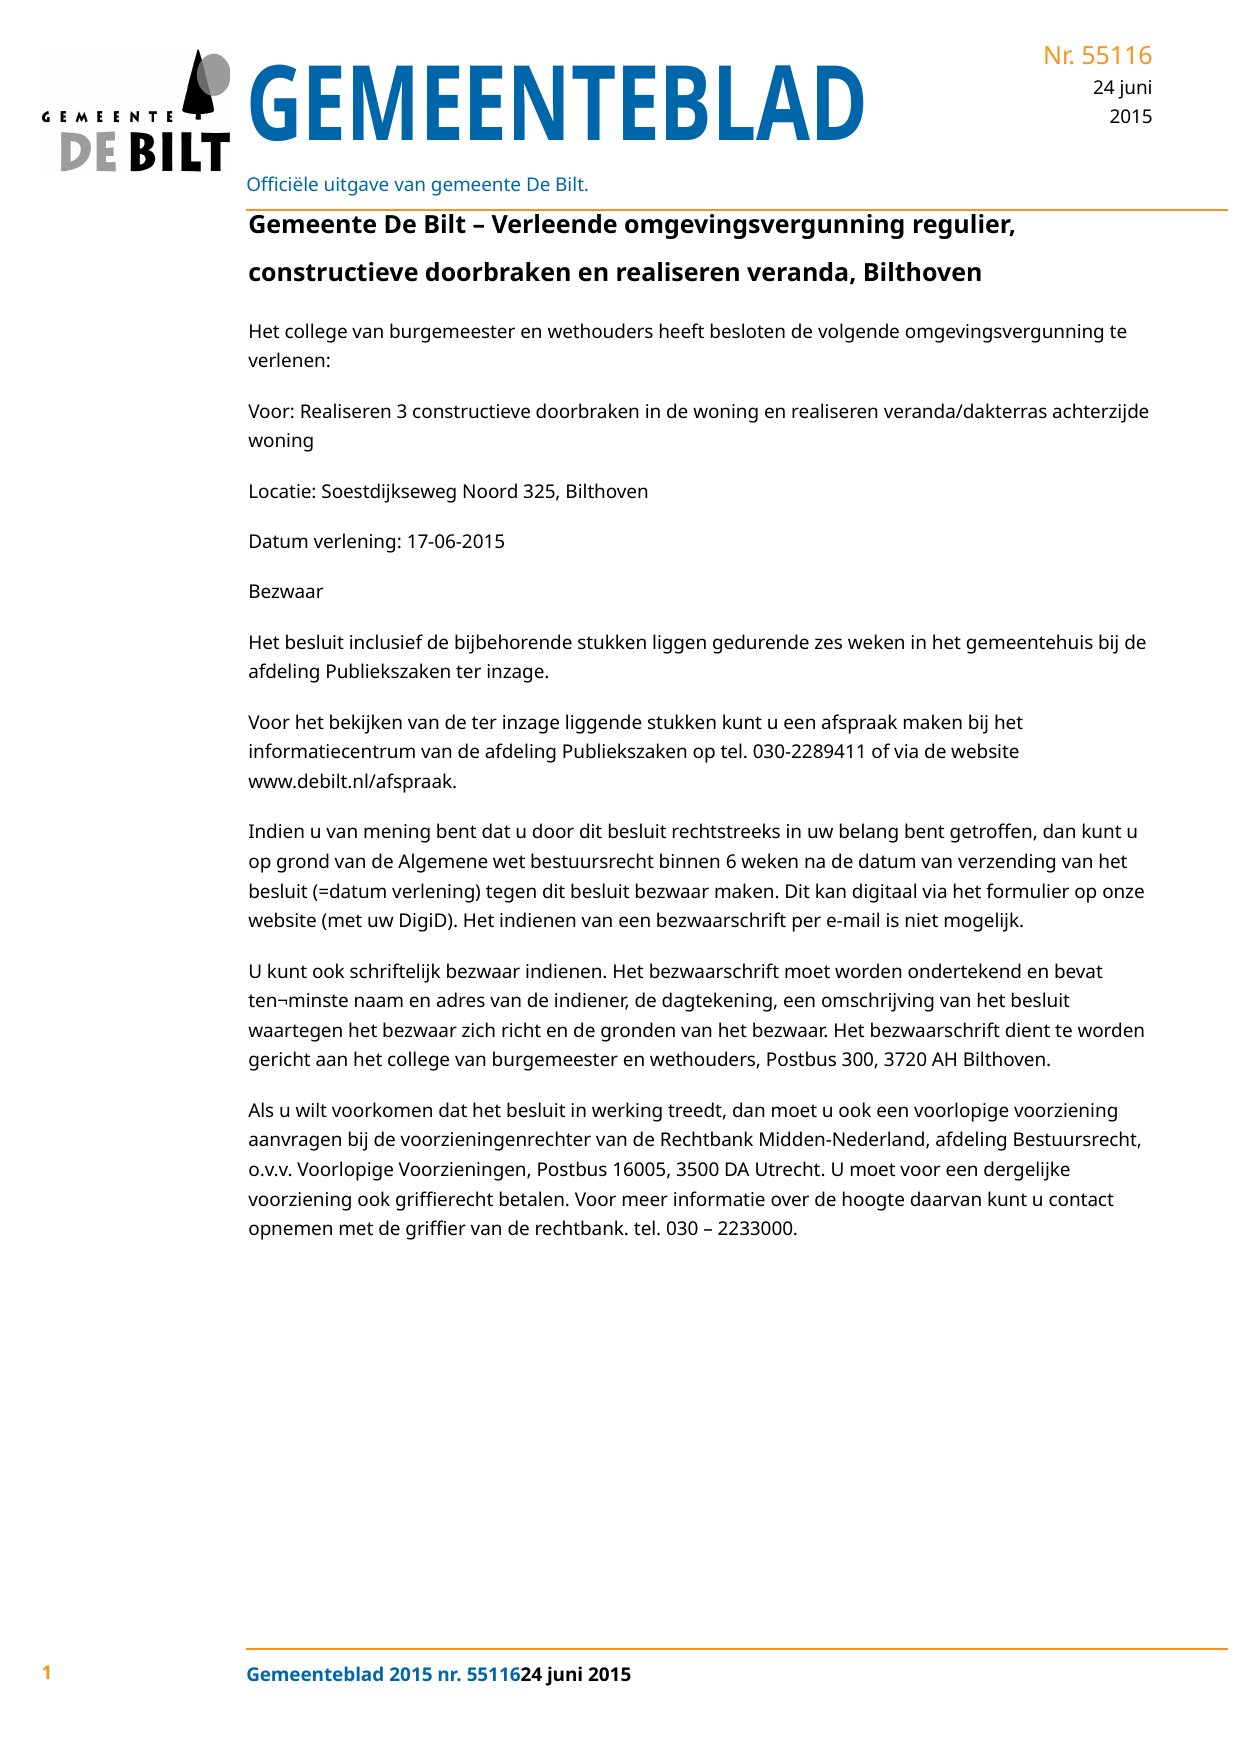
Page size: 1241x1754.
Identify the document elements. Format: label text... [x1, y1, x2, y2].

text Het college van burgemeester en wethouders heeft besloten de volgende omgevingsvergunning te verlenen: [248, 318, 1152, 373]
text Voor: Realiseren 3 constructieve doorbraken in de woning en realiseren veranda/dakterras achterzijde woning [248, 398, 1152, 453]
text Voor het bekijken van de ter inzage liggende stukken kunt u een afspraak maken bij het informatiecentrum van de afdeling Publiekszaken op tel. 030-2289411 of via de website www.debilt.nl/afspraak. [248, 709, 1152, 794]
text U kunt ook schriftelijk bezwaar indienen. Het bezwaarschrift moet worden ondertekend en bevat ten¬minste naam en adres van de indiener, de dagtekening, een omschrijving van het besluit waartegen het bezwaar zich richt en de gronden van het bezwaar. Het bezwaarschrift dient te worden gericht aan het college van burgemeester en wethouders, Postbus 300, 3720 AH Bilthoven. [248, 958, 1152, 1072]
text Gemeente De Bilt – Verleende omgevingsvergunning regulier, constructieve doorbraken en realiseren veranda, Bilthoven [248, 211, 1152, 288]
text Datum verlening: 17-06-2015 [248, 528, 1152, 554]
text Locatie: Soestdijkseweg Noord 325, Bilthoven [248, 478, 1152, 504]
text Indien u van mening bent dat u door dit besluit rechtstreeks in uw belang bent getroffen, dan kunt u op grond van de Algemene wet bestuursrecht binnen 6 weken na de datum van verzending van het besluit (=datum verlening) tegen dit besluit bezwaar maken. Dit kan digitaal via het formulier op onze website (met uw DigiD). Het indienen van een bezwaarschrift per e-mail is niet mogelijk. [248, 819, 1152, 933]
text Het besluit inclusief de bijbehorende stukken liggen gedurende zes weken in het gemeentehuis bij de afdeling Publiekszaken ter inzage. [248, 629, 1152, 684]
picture [41, 47, 231, 172]
text Bezwaar [248, 579, 1152, 604]
text Als u wilt voorkomen dat het besluit in werking treedt, dan moet u ook een voorlopige voorziening aanvragen bij de voorzieningenrechter van de Rechtbank Midden-Nederland, afdeling Bestuursrecht, o.v.v. Voorlopige Voorzieningen, Postbus 16005, 3500 DA Utrecht. U moet voor een dergelijke voorziening ook griffierecht betalen. Voor meer informatie over de hoogte daarvan kunt u contact opnemen met de griffier van de rechtbank. tel. 030 – 2233000. [248, 1097, 1152, 1241]
